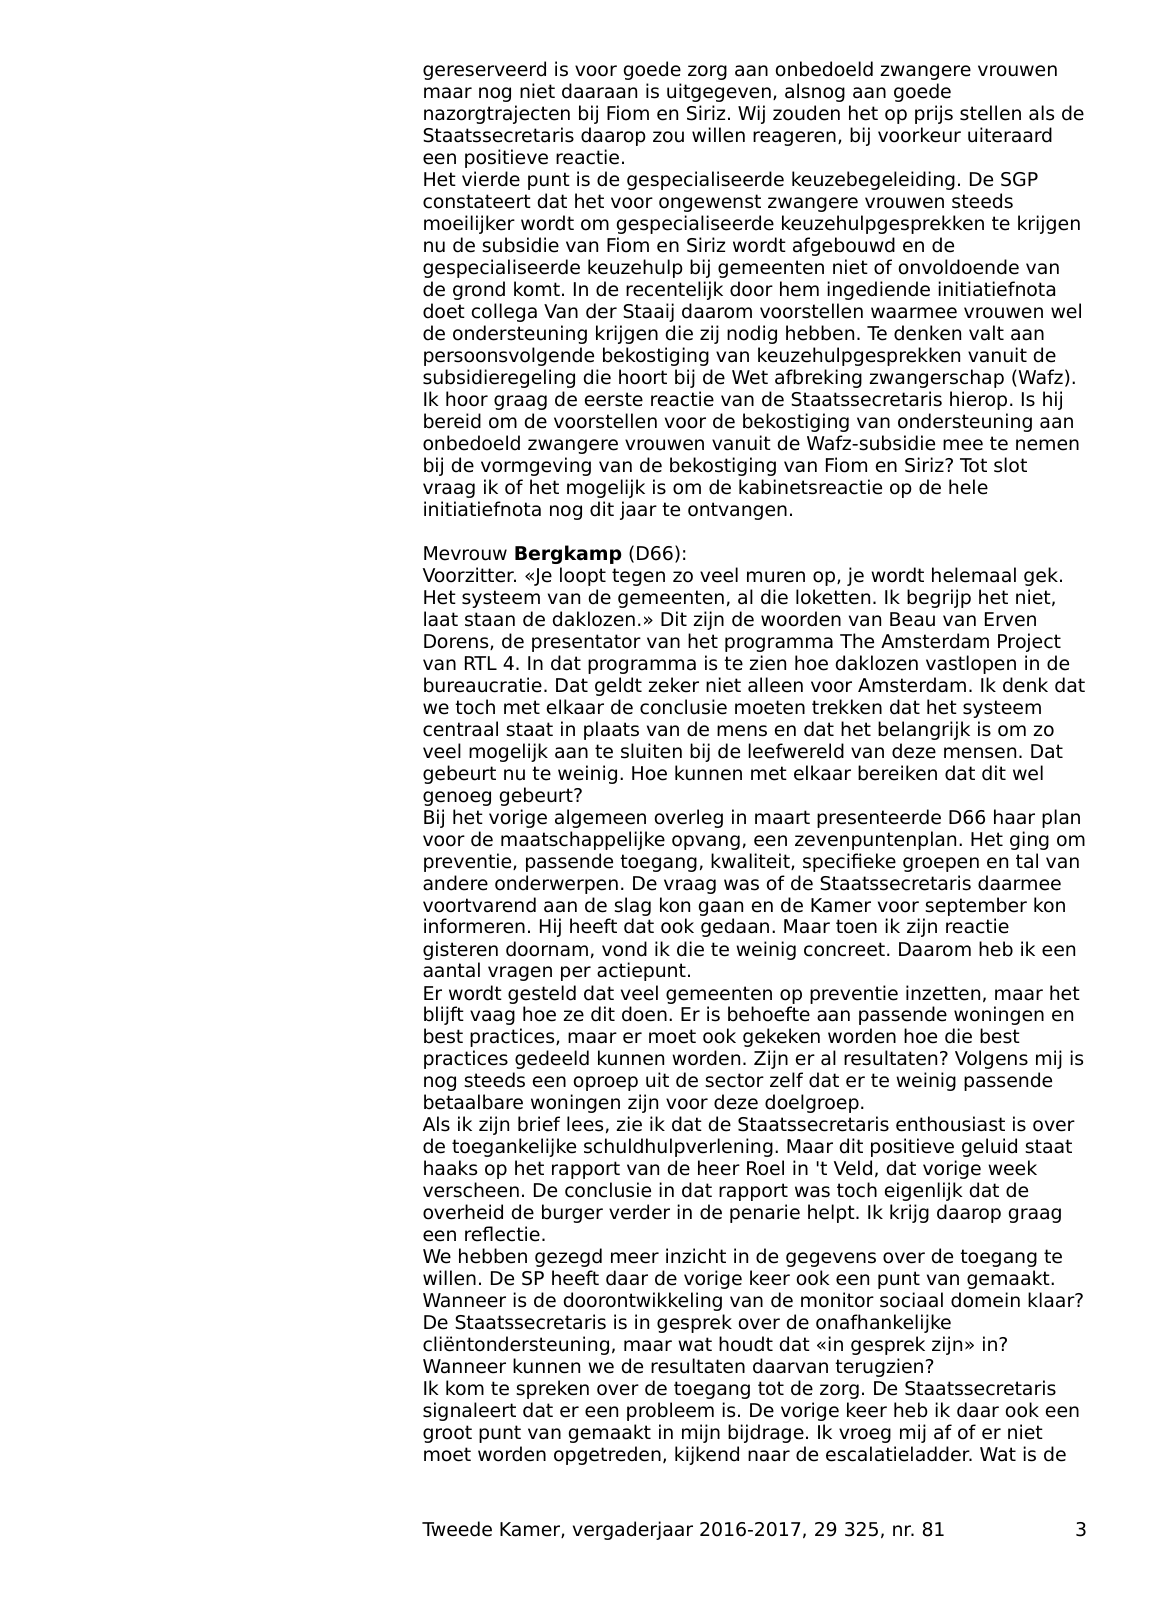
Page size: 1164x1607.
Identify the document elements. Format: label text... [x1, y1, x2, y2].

text Mevrouw Bergkamp (D66): [422, 543, 1087, 565]
text gereserveerd is voor goede zorg aan onbedoeld zwangere vrouwen maar nog niet daaraan is uitgegeven, alsnog aan goede nazorgtrajecten bij Fiom en Siriz. Wij zouden het op prijs stellen als de Staatssecretaris daarop zou willen reageren, bij voorkeur uiteraard een positieve reactie. [422, 59, 1087, 169]
text De Staatssecretaris is in gesprek over de onafhankelijke cliëntondersteuning, maar wat houdt dat «in gesprek zijn» in? Wanneer kunnen we de resultaten daarvan terugzien? [422, 1312, 1087, 1378]
text Er wordt gesteld dat veel gemeenten op preventie inzetten, maar het blijft vaag hoe ze dit doen. Er is behoefte aan passende woningen en best practices, maar er moet ook gekeken worden hoe die best practices gedeeld kunnen worden. Zijn er al resultaten? Volgens mij is nog steeds een oproep uit de sector zelf dat er te weinig passende betaalbare woningen zijn voor deze doelgroep. [422, 982, 1087, 1114]
text Het vierde punt is de gespecialiseerde keuzebegeleiding. De SGP constateert dat het voor ongewenst zwangere vrouwen steeds moeilijker wordt om gespecialiseerde keuzehulpgesprekken te krijgen nu de subsidie van Fiom en Siriz wordt afgebouwd en de gespecialiseerde keuzehulp bij gemeenten niet of onvoldoende van de grond komt. In de recentelijk door hem ingediende initiatiefnota doet collega Van der Staaij daarom voorstellen waarmee vrouwen wel de ondersteuning krijgen die zij nodig hebben. Te denken valt aan persoonsvolgende bekostiging van keuzehulpgesprekken vanuit de subsidieregeling die hoort bij de Wet afbreking zwangerschap (Wafz). Ik hoor graag de eerste reactie van de Staatssecretaris hierop. Is hij bereid om de voorstellen voor de bekostiging van ondersteuning aan onbedoeld zwangere vrouwen vanuit de Wafz-subsidie mee te nemen bij de vormgeving van de bekostiging van Fiom en Siriz? Tot slot vraag ik of het mogelijk is om de kabinetsreactie op de hele initiatiefnota nog dit jaar te ontvangen. [422, 169, 1087, 521]
text Ik kom te spreken over de toegang tot de zorg. De Staatssecretaris signaleert dat er een probleem is. De vorige keer heb ik daar ook een groot punt van gemaakt in mijn bijdrage. Ik vroeg mij af of er niet moet worden opgetreden, kijkend naar de escalatieladder. Wat is de [422, 1378, 1087, 1466]
text We hebben gezegd meer inzicht in de gegevens over de toegang te willen. De SP heeft daar de vorige keer ook een punt van gemaakt. Wanneer is de doorontwikkeling van de monitor sociaal domein klaar? [422, 1246, 1087, 1312]
text Bij het vorige algemeen overleg in maart presenteerde D66 haar plan voor de maatschappelijke opvang, een zevenpuntenplan. Het ging om preventie, passende toegang, kwaliteit, specifieke groepen en tal van andere onderwerpen. De vraag was of de Staatssecretaris daarmee voortvarend aan de slag kon gaan en de Kamer voor september kon informeren. Hij heeft dat ook gedaan. Maar toen ik zijn reactie gisteren doornam, vond ik die te weinig concreet. Daarom heb ik een aantal vragen per actiepunt. [422, 807, 1087, 982]
text Als ik zijn brief lees, zie ik dat de Staatssecretaris enthousiast is over de toegankelijke schuldhulpverlening. Maar dit positieve geluid staat haaks op het rapport van de heer Roel in 't Veld, dat vorige week verscheen. De conclusie in dat rapport was toch eigenlijk dat de overheid de burger verder in de penarie helpt. Ik krijg daarop graag een reflectie. [422, 1114, 1087, 1246]
text Voorzitter. «Je loopt tegen zo veel muren op, je wordt helemaal gek. Het systeem van de gemeenten, al die loketten. Ik begrijp het niet, laat staan de daklozen.» Dit zijn de woorden van Beau van Erven Dorens, de presentator van het programma The Amsterdam Project van RTL 4. In dat programma is te zien hoe daklozen vastlopen in de bureaucratie. Dat geldt zeker niet alleen voor Amsterdam. Ik denk dat we toch met elkaar de conclusie moeten trekken dat het systeem centraal staat in plaats van de mens en dat het belangrijk is om zo veel mogelijk aan te sluiten bij de leefwereld van deze mensen. Dat gebeurt nu te weinig. Hoe kunnen met elkaar bereiken dat dit wel genoeg gebeurt? [422, 565, 1087, 807]
